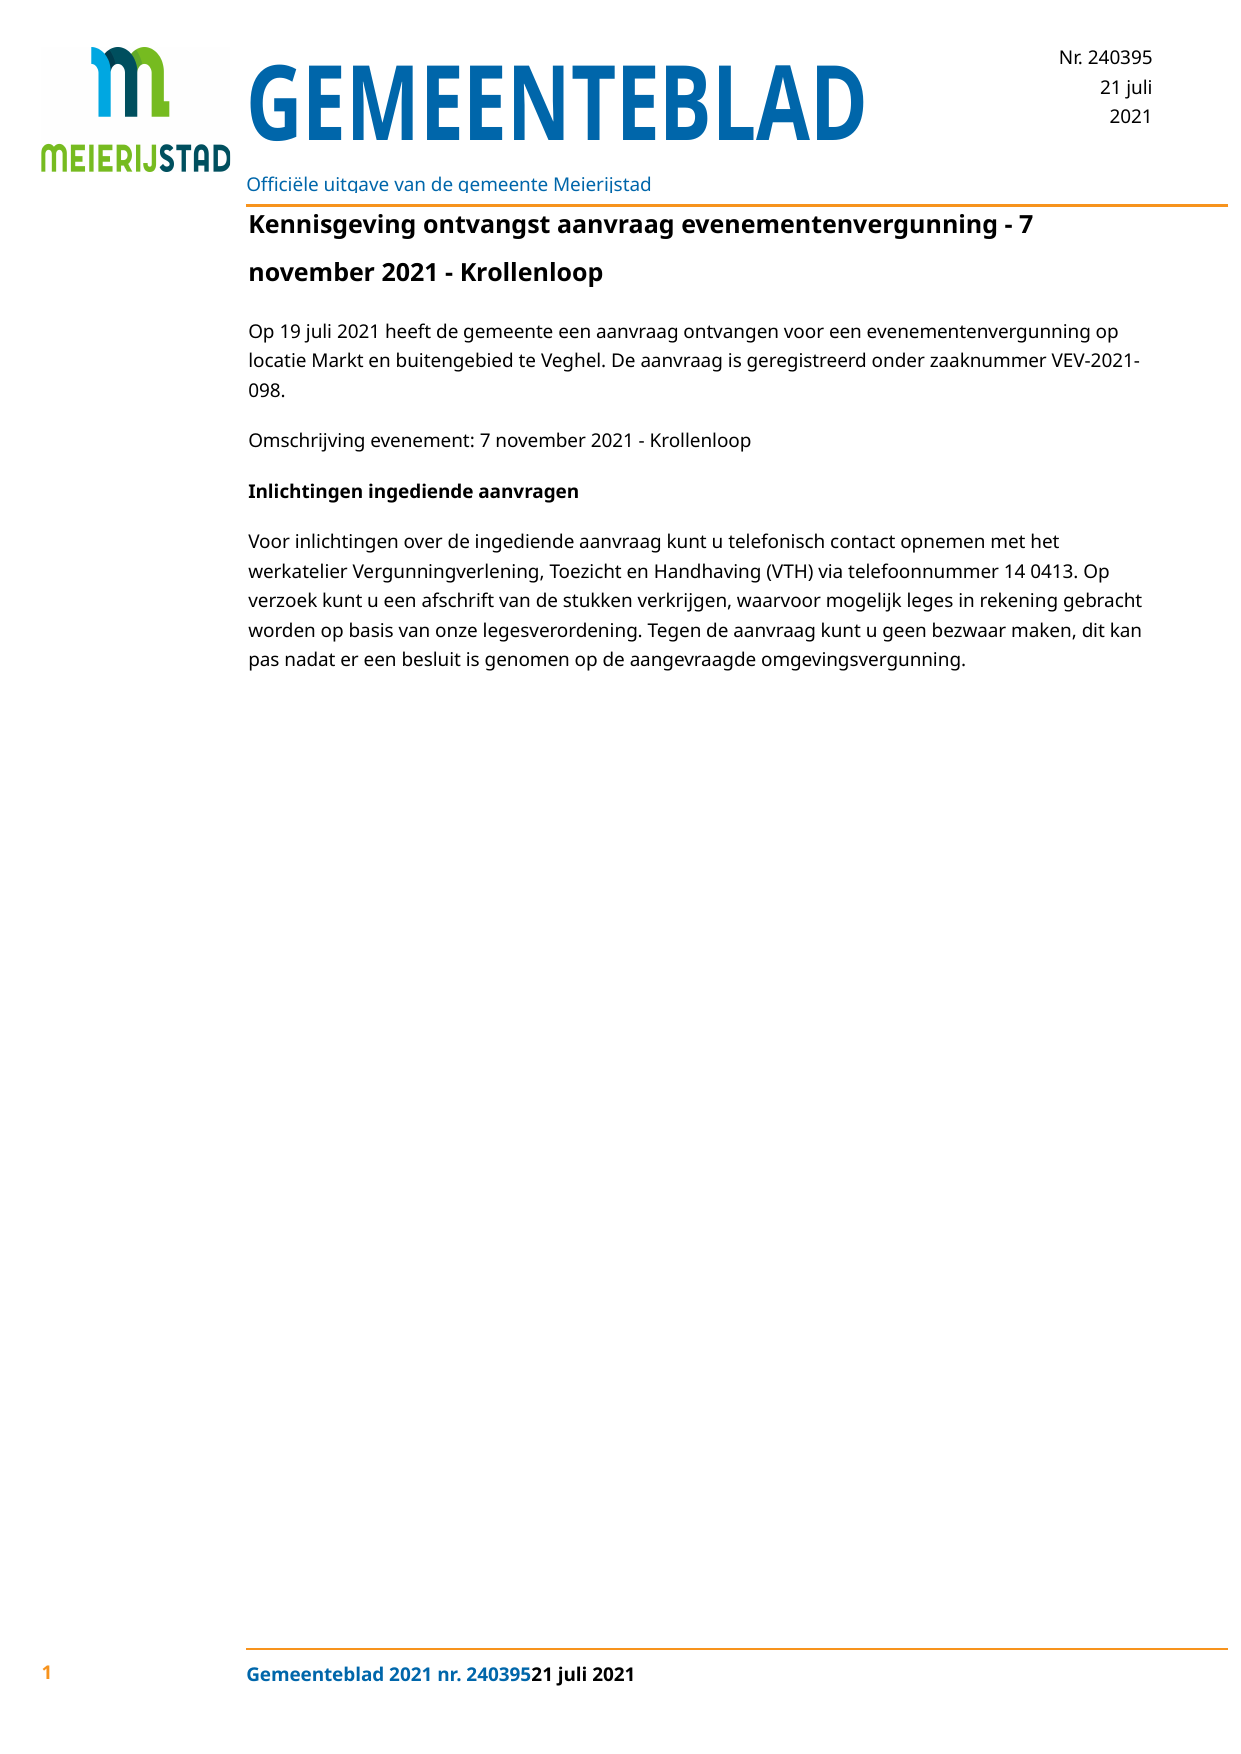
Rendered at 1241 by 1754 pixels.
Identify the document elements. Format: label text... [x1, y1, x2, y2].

picture [41, 47, 231, 172]
text Kennisgeving ontvangst aanvraag evenementenvergunning - 7 november 2021 - Krollenloop [248, 207, 1152, 288]
text Omschrijving evenement: 7 november 2021 - Krollenloop [248, 427, 1152, 453]
text Op 19 juli 2021 heeft de gemeente een aanvraag ontvangen voor een evenementenvergunning op locatie Markt en buitengebied te Veghel. De aanvraag is geregistreerd onder zaaknummer VEV-2021-098. [248, 318, 1152, 403]
text Inlichtingen ingediende aanvragen [248, 478, 1152, 504]
text Voor inlichtingen over de ingediende aanvraag kunt u telefonisch contact opnemen met het werkatelier Vergunningverlening, Toezicht en Handhaving (VTH) via telefoonnummer 14 0413. Op verzoek kunt u een afschrift van de stukken verkrijgen, waarvoor mogelijk leges in rekening gebracht worden op basis van onze legesverordening. Tegen de aanvraag kunt u geen bezwaar maken, dit kan pas nadat er een besluit is genomen op de aangevraagde omgevingsvergunning. [248, 528, 1152, 672]
